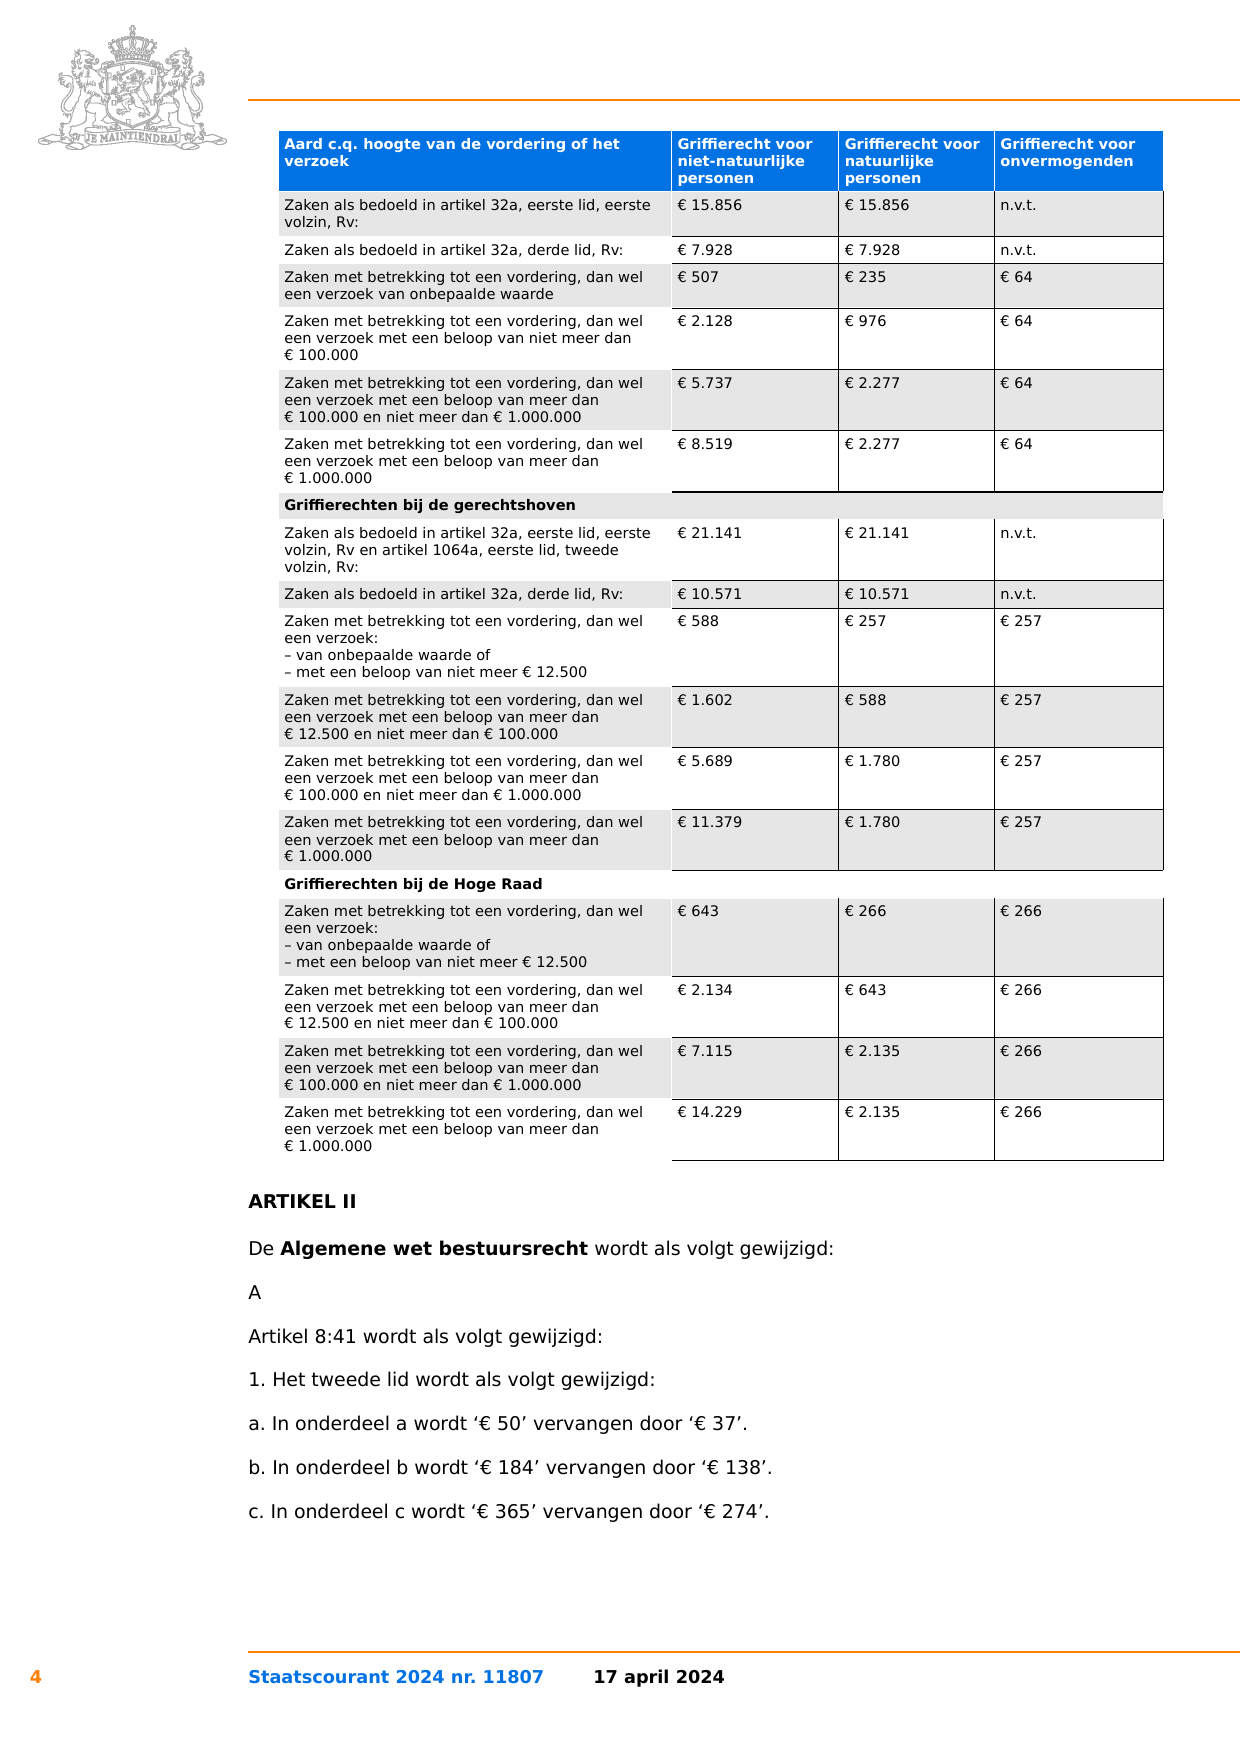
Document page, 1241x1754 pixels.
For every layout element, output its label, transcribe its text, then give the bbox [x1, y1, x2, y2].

table_cell Zaken met betrekking tot een vordering, dan wel een verzoek van onbepaalde waarde [279, 264, 671, 307]
table_cell € 2.135 [839, 1100, 994, 1160]
table_cell € 257 [995, 687, 1163, 747]
table_cell € 266 [839, 899, 994, 976]
table_cell € 266 [995, 1038, 1163, 1098]
table_cell € 266 [995, 899, 1163, 976]
table_cell Zaken met betrekking tot een vordering, dan wel een verzoek met een beloop van meer dan € 100.000 en niet meer dan € 1.000.000 [279, 748, 671, 809]
table_cell € 1.780 [839, 810, 994, 870]
text A [248, 1282, 1163, 1304]
table_cell n.v.t. [995, 520, 1163, 580]
table_cell € 21.141 [839, 520, 994, 580]
table_cell Zaken met betrekking tot een vordering, dan wel een verzoek met een beloop van meer dan € 1.000.000 [279, 810, 671, 870]
table_cell € 5.689 [672, 748, 838, 809]
text b. In onderdeel b wordt ‘€ 184’ vervangen door ‘€ 138’. [248, 1457, 1163, 1479]
table_cell € 588 [839, 687, 994, 747]
table_cell n.v.t. [995, 192, 1163, 236]
table_cell € 235 [839, 264, 994, 307]
table_cell € 14.229 [672, 1100, 838, 1160]
table_cell Zaken met betrekking tot een vordering, dan wel een verzoek met een beloop van meer dan € 1.000.000 [279, 1100, 671, 1160]
table_header Griffierecht voor onvermogenden [995, 131, 1163, 191]
table_cell Zaken met betrekking tot een vordering, dan wel een verzoek met een beloop van meer dan € 1.000.000 [279, 431, 671, 491]
table_header Griffierecht voor natuurlijke personen [839, 131, 994, 191]
table_cell Zaken met betrekking tot een vordering, dan wel een verzoek met een beloop van meer dan € 100.000 en niet meer dan € 1.000.000 [279, 370, 671, 430]
table_cell € 64 [995, 264, 1163, 307]
text a. In onderdeel a wordt ‘€ 50’ vervangen door ‘€ 37’. [248, 1413, 1163, 1435]
table_cell n.v.t. [995, 581, 1163, 608]
table_cell € 7.115 [672, 1038, 838, 1098]
table_cell € 257 [995, 748, 1163, 809]
table_cell € 7.928 [839, 237, 994, 263]
table_cell € 1.602 [672, 687, 838, 747]
table_cell € 21.141 [672, 520, 838, 580]
table_cell Zaken als bedoeld in artikel 32a, derde lid, Rv: [279, 237, 671, 263]
table_cell Zaken met betrekking tot een vordering, dan wel een verzoek met een beloop van meer dan € 12.500 en niet meer dan € 100.000 [279, 977, 671, 1037]
table_cell € 257 [995, 810, 1163, 870]
table_cell Zaken met betrekking tot een vordering, dan wel een verzoek met een beloop van meer dan € 100.000 en niet meer dan € 1.000.000 [279, 1038, 671, 1098]
table_cell Zaken als bedoeld in artikel 32a, derde lid, Rv: [279, 581, 671, 608]
table_cell € 15.856 [839, 192, 994, 236]
table_cell n.v.t. [995, 237, 1163, 263]
table_cell Griffierechten bij de gerechtshoven [279, 493, 1163, 519]
table_cell € 10.571 [672, 581, 838, 608]
table_cell € 266 [995, 977, 1163, 1037]
table_cell € 588 [672, 609, 838, 686]
table_cell Griffierechten bij de Hoge Raad [279, 871, 1163, 897]
table_cell Zaken met betrekking tot een vordering, dan wel een verzoek met een beloop van niet meer dan € 100.000 [279, 309, 671, 369]
table_cell € 2.277 [839, 431, 994, 491]
table_cell € 2.134 [672, 977, 838, 1037]
table_cell € 643 [672, 899, 838, 976]
table_cell € 2.128 [672, 309, 838, 369]
table_cell € 257 [995, 609, 1163, 686]
table_cell € 8.519 [672, 431, 838, 491]
table_cell € 507 [672, 264, 838, 307]
table_cell Zaken als bedoeld in artikel 32a, eerste lid, eerste volzin, Rv en artikel 1064a, eerste lid, tweede volzin, Rv: [279, 520, 671, 580]
table_cell € 11.379 [672, 810, 838, 870]
table_cell € 64 [995, 309, 1163, 369]
table_cell Zaken met betrekking tot een vordering, dan wel een verzoek met een beloop van meer dan € 12.500 en niet meer dan € 100.000 [279, 687, 671, 747]
table_cell € 257 [839, 609, 994, 686]
table_cell € 10.571 [839, 581, 994, 608]
table_cell € 15.856 [672, 192, 838, 236]
table_cell Zaken met betrekking tot een vordering, dan wel een verzoek: – van onbepaalde waarde of – met een beloop van niet meer € 12.500 [279, 899, 671, 976]
text 1. Het tweede lid wordt als volgt gewijzigd: [248, 1369, 1163, 1391]
table_cell € 643 [839, 977, 994, 1037]
table_cell € 7.928 [672, 237, 838, 263]
subtitle ARTIKEL II [248, 1191, 1163, 1213]
text c. In onderdeel c wordt ‘€ 365’ vervangen door ‘€ 274’. [248, 1501, 1163, 1523]
table_cell € 976 [839, 309, 994, 369]
text Artikel 8:41 wordt als volgt gewijzigd: [248, 1326, 1163, 1347]
table_cell € 2.277 [839, 370, 994, 430]
table_header Aard c.q. hoogte van de vordering of het verzoek [279, 131, 671, 191]
table_header Griffierecht voor niet-natuurlijke personen [672, 131, 838, 191]
table_cell € 64 [995, 370, 1163, 430]
table_cell € 1.780 [839, 748, 994, 809]
table_cell € 2.135 [839, 1038, 994, 1098]
table_cell € 266 [995, 1100, 1163, 1160]
text De Algemene wet bestuursrecht wordt als volgt gewijzigd: [248, 1238, 1163, 1260]
table_cell Zaken als bedoeld in artikel 32a, eerste lid, eerste volzin, Rv: [279, 192, 671, 236]
picture [38, 25, 227, 150]
table_cell € 5.737 [672, 370, 838, 430]
table_cell Zaken met betrekking tot een vordering, dan wel een verzoek: – van onbepaalde waarde of – met een beloop van niet meer € 12.500 [279, 609, 671, 686]
table_cell € 64 [995, 431, 1163, 491]
